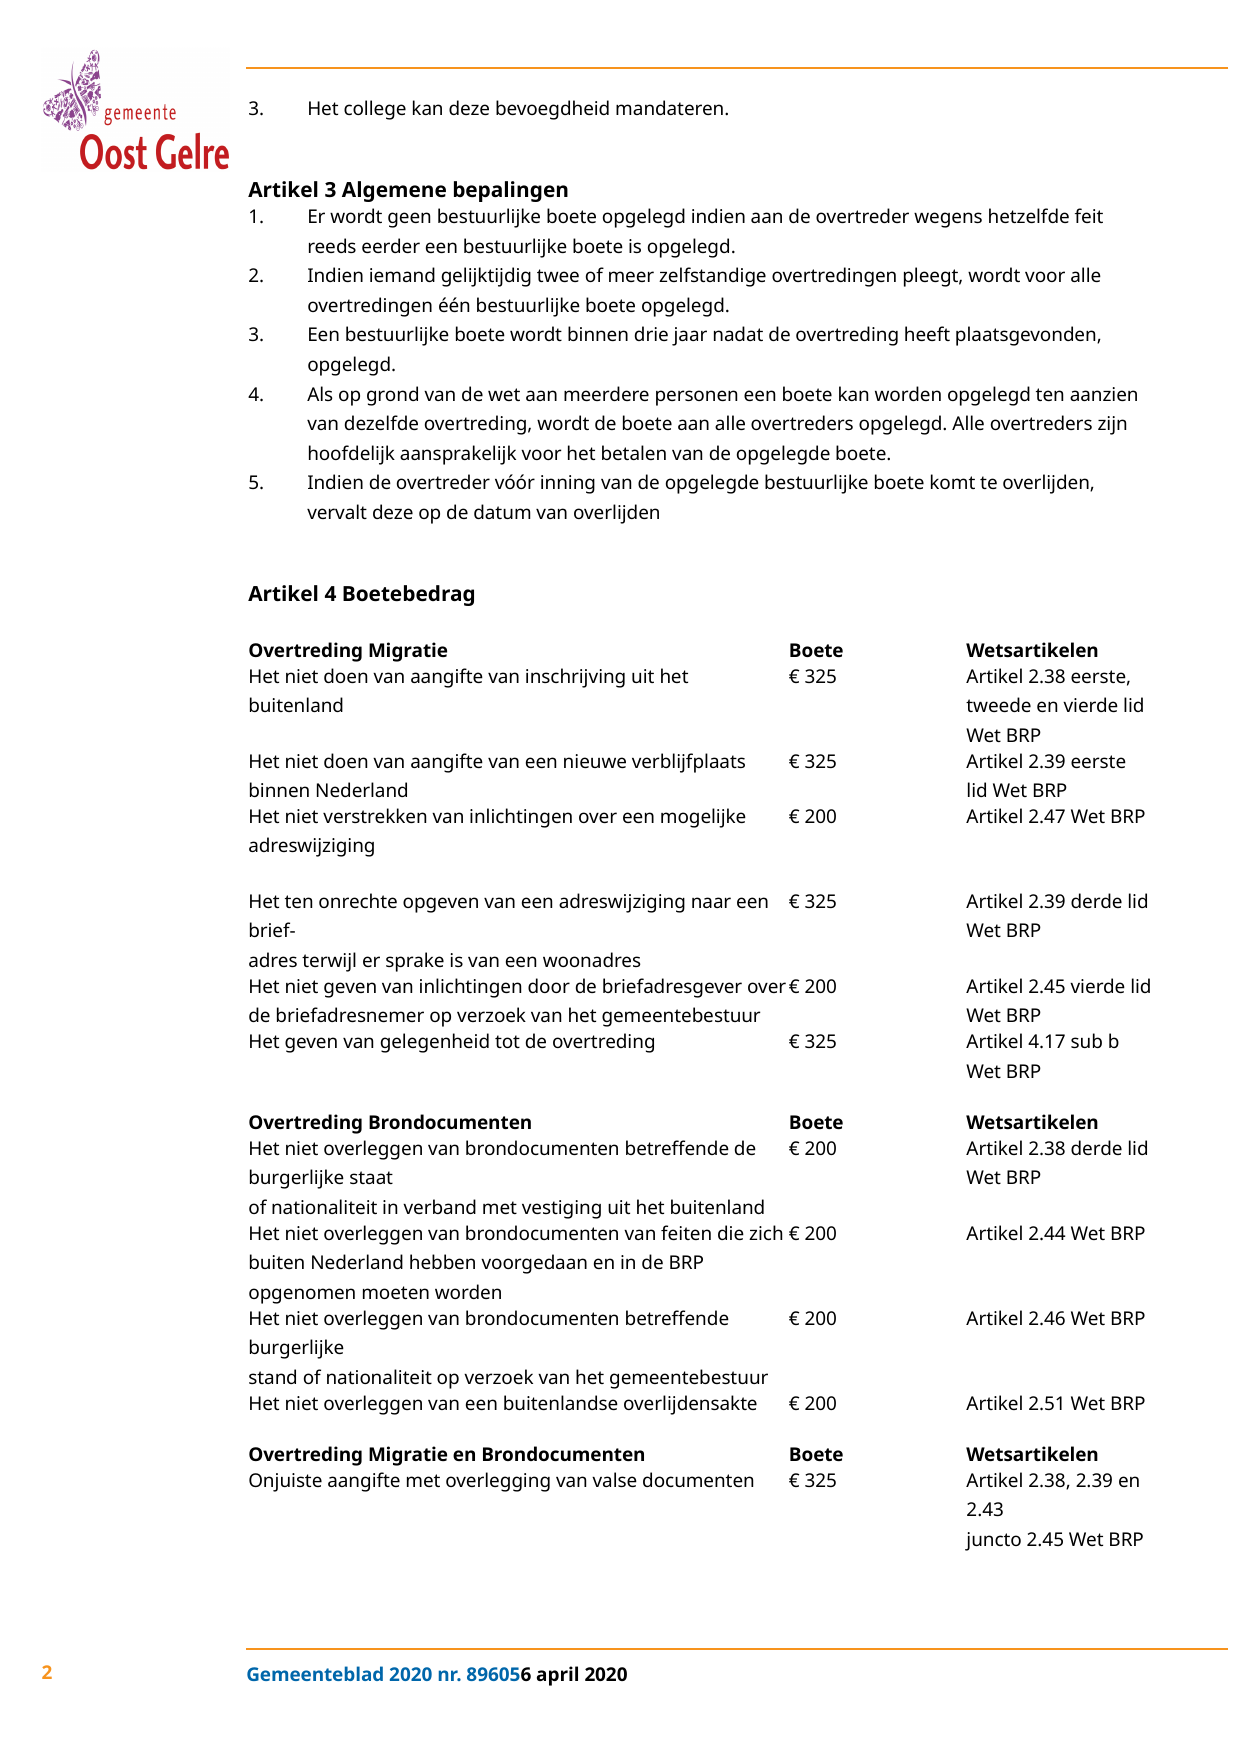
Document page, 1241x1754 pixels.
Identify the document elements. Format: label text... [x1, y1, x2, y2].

table_cell Boete [789, 1441, 966, 1467]
table_cell Het niet geven van inlichtingen door de briefadresgever over de briefadresnemer op verzoek van het gemeentebestuur [248, 973, 789, 1028]
table_cell [789, 1084, 966, 1109]
text Artikel 3 Algemene bepalingen [248, 175, 1152, 203]
table_cell Het niet doen van aangifte van een nieuwe verblijfplaats binnen Nederland [248, 748, 789, 803]
table_cell € 325 [789, 663, 966, 748]
table_cell Artikel 2.38 derde lid Wet BRP [966, 1135, 1152, 1220]
table_cell € 200 [789, 1135, 966, 1220]
text Artikel 4 Boetebedrag [248, 579, 1152, 607]
table_cell Overtreding Migratie en Brondocumenten [248, 1441, 789, 1467]
table_cell [248, 1581, 789, 1607]
table_cell € 200 [789, 1220, 966, 1305]
table_cell Artikel 2.47 Wet BRP [966, 803, 1152, 888]
table_cell Artikel 4.17 sub b Wet BRP [966, 1028, 1152, 1083]
table_cell Onjuiste aangifte met overlegging van valse documenten [248, 1467, 789, 1581]
table_cell Het niet overleggen van brondocumenten betreffende de burgerlijke staat of nationaliteit in verband met vestiging uit het buitenland [248, 1135, 789, 1220]
table_cell € 200 [789, 1390, 966, 1415]
table_header Wetsartikelen [966, 637, 1152, 663]
table_cell Het ten onrechte opgeven van een adreswijziging naar een brief- adres terwijl er sprake is van een woonadres [248, 888, 789, 973]
list Als op grond van de wet aan meerdere personen een boete kan worden opgelegd ten aanzien van dezelfde overtreding, wordt de boete aan alle overtreders opgelegd. Alle overtreders zijn hoofdelijk aansprakelijk voor het betalen van de opgelegde boete. [248, 381, 1152, 466]
table_cell Artikel 2.39 derde lid Wet BRP [966, 888, 1152, 973]
table_cell [248, 1415, 789, 1441]
table_cell Artikel 2.45 vierde lid Wet BRP [966, 973, 1152, 1028]
list Indien de overtreder vóór inning van de opgelegde bestuurlijke boete komt te overlijden, vervalt deze op de datum van overlijden [248, 469, 1152, 525]
table_cell Het niet overleggen van brondocumenten betreffende burgerlijke stand of nationaliteit op verzoek van het gemeentebestuur [248, 1305, 789, 1390]
table_cell [966, 1084, 1152, 1109]
table_cell Het geven van gelegenheid tot de overtreding [248, 1028, 789, 1083]
list Er wordt geen bestuurlijke boete opgelegd indien aan de overtreder wegens hetzelfde feit reeds eerder een bestuurlijke boete is opgelegd. [248, 203, 1152, 258]
table_cell € 325 [789, 1028, 966, 1083]
table_cell Het niet doen van aangifte van inschrijving uit het buitenland [248, 663, 789, 748]
table_cell Boete [789, 1109, 966, 1135]
table_cell Artikel 2.44 Wet BRP [966, 1220, 1152, 1305]
table_cell Artikel 2.51 Wet BRP [966, 1390, 1152, 1415]
table_cell € 200 [789, 1305, 966, 1390]
table_cell Wetsartikelen [966, 1441, 1152, 1467]
table_cell [966, 1581, 1152, 1607]
table_header Overtreding Migratie [248, 637, 789, 663]
table_cell Artikel 2.46 Wet BRP [966, 1305, 1152, 1390]
picture [41, 47, 231, 172]
table_cell Het niet overleggen van een buitenlandse overlijdensakte [248, 1390, 789, 1415]
table_cell € 200 [789, 973, 966, 1028]
table_cell Het niet overleggen van brondocumenten van feiten die zich buiten Nederland hebben voorgedaan en in de BRP opgenomen moeten worden [248, 1220, 789, 1305]
table_header Boete [789, 637, 966, 663]
list Een bestuurlijke boete wordt binnen drie jaar nadat de overtreding heeft plaatsgevonden, opgelegd. [248, 322, 1152, 377]
table_cell Overtreding Brondocumenten [248, 1109, 789, 1135]
table_cell € 200 [789, 803, 966, 888]
list Indien iemand gelijktijdig twee of meer zelfstandige overtredingen pleegt, wordt voor alle overtredingen één bestuurlijke boete opgelegd. [248, 262, 1152, 318]
table_cell Wetsartikelen [966, 1109, 1152, 1135]
table_cell Artikel 2.38 eerste, tweede en vierde lid Wet BRP [966, 663, 1152, 748]
table_cell [248, 1084, 789, 1109]
table_cell € 325 [789, 888, 966, 973]
table_cell € 325 [789, 748, 966, 803]
table_cell € 325 [789, 1467, 966, 1581]
table_cell Artikel 2.39 eerste lid Wet BRP [966, 748, 1152, 803]
table_cell [966, 1415, 1152, 1441]
table_cell [789, 1415, 966, 1441]
list Het college kan deze bevoegdheid mandateren. [248, 95, 1152, 121]
table_cell Artikel 2.38, 2.39 en 2.43 juncto 2.45 Wet BRP [966, 1467, 1152, 1581]
table_cell Het niet verstrekken van inlichtingen over een mogelijke adreswijziging [248, 803, 789, 888]
table_cell [789, 1581, 966, 1607]
